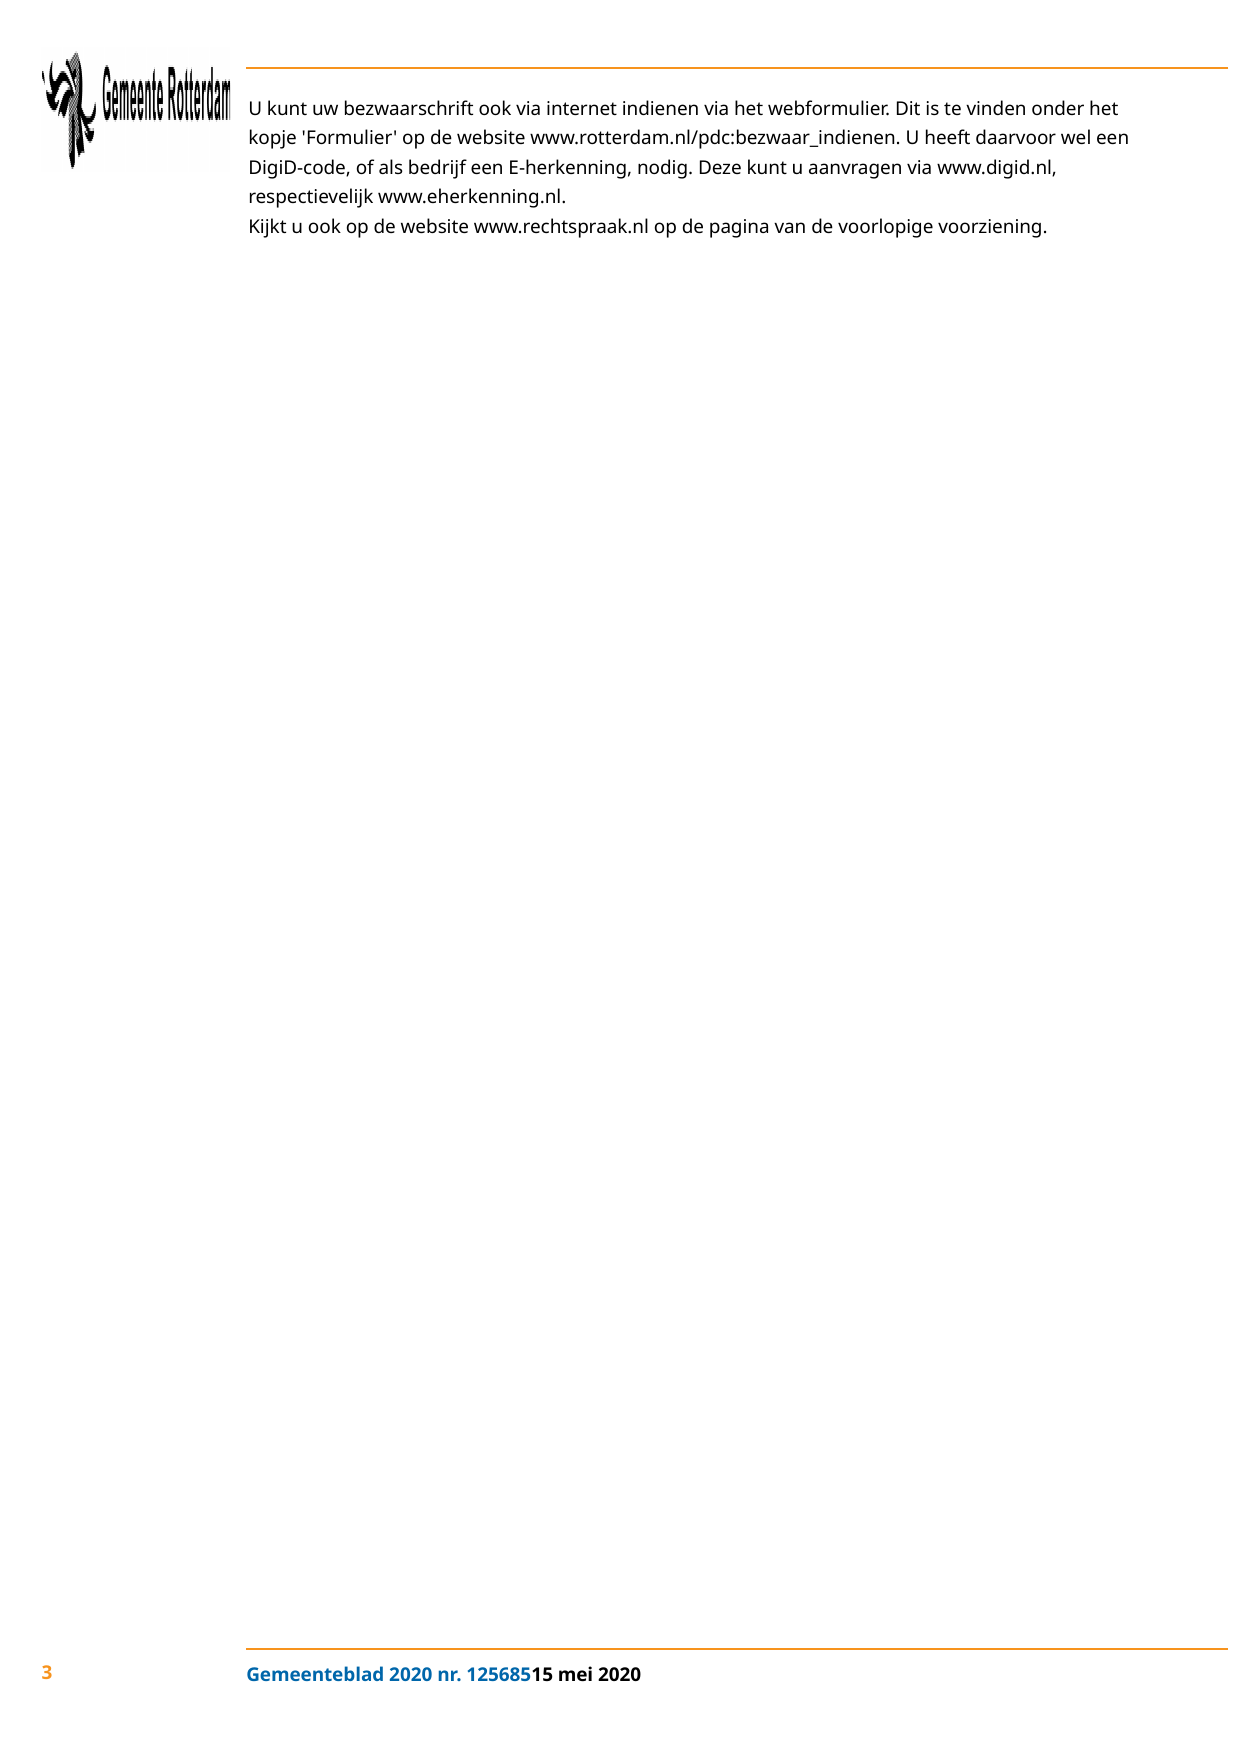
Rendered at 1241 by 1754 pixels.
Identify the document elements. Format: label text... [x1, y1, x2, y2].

text Kijkt u ook op de website www.rechtspraak.nl op de pagina van de voorlopige voorziening. [248, 213, 1152, 239]
picture [41, 47, 231, 172]
text U kunt uw bezwaarschrift ook via internet indienen via het webformulier. Dit is te vinden onder het kopje 'Formulier' op de website www.rotterdam.nl/pdc:bezwaar_indienen. U heeft daarvoor wel een DigiD-code, of als bedrijf een E-herkenning, nodig. Deze kunt u aanvragen via www.digid.nl, respectievelijk www.eherkenning.nl. [248, 95, 1152, 209]
